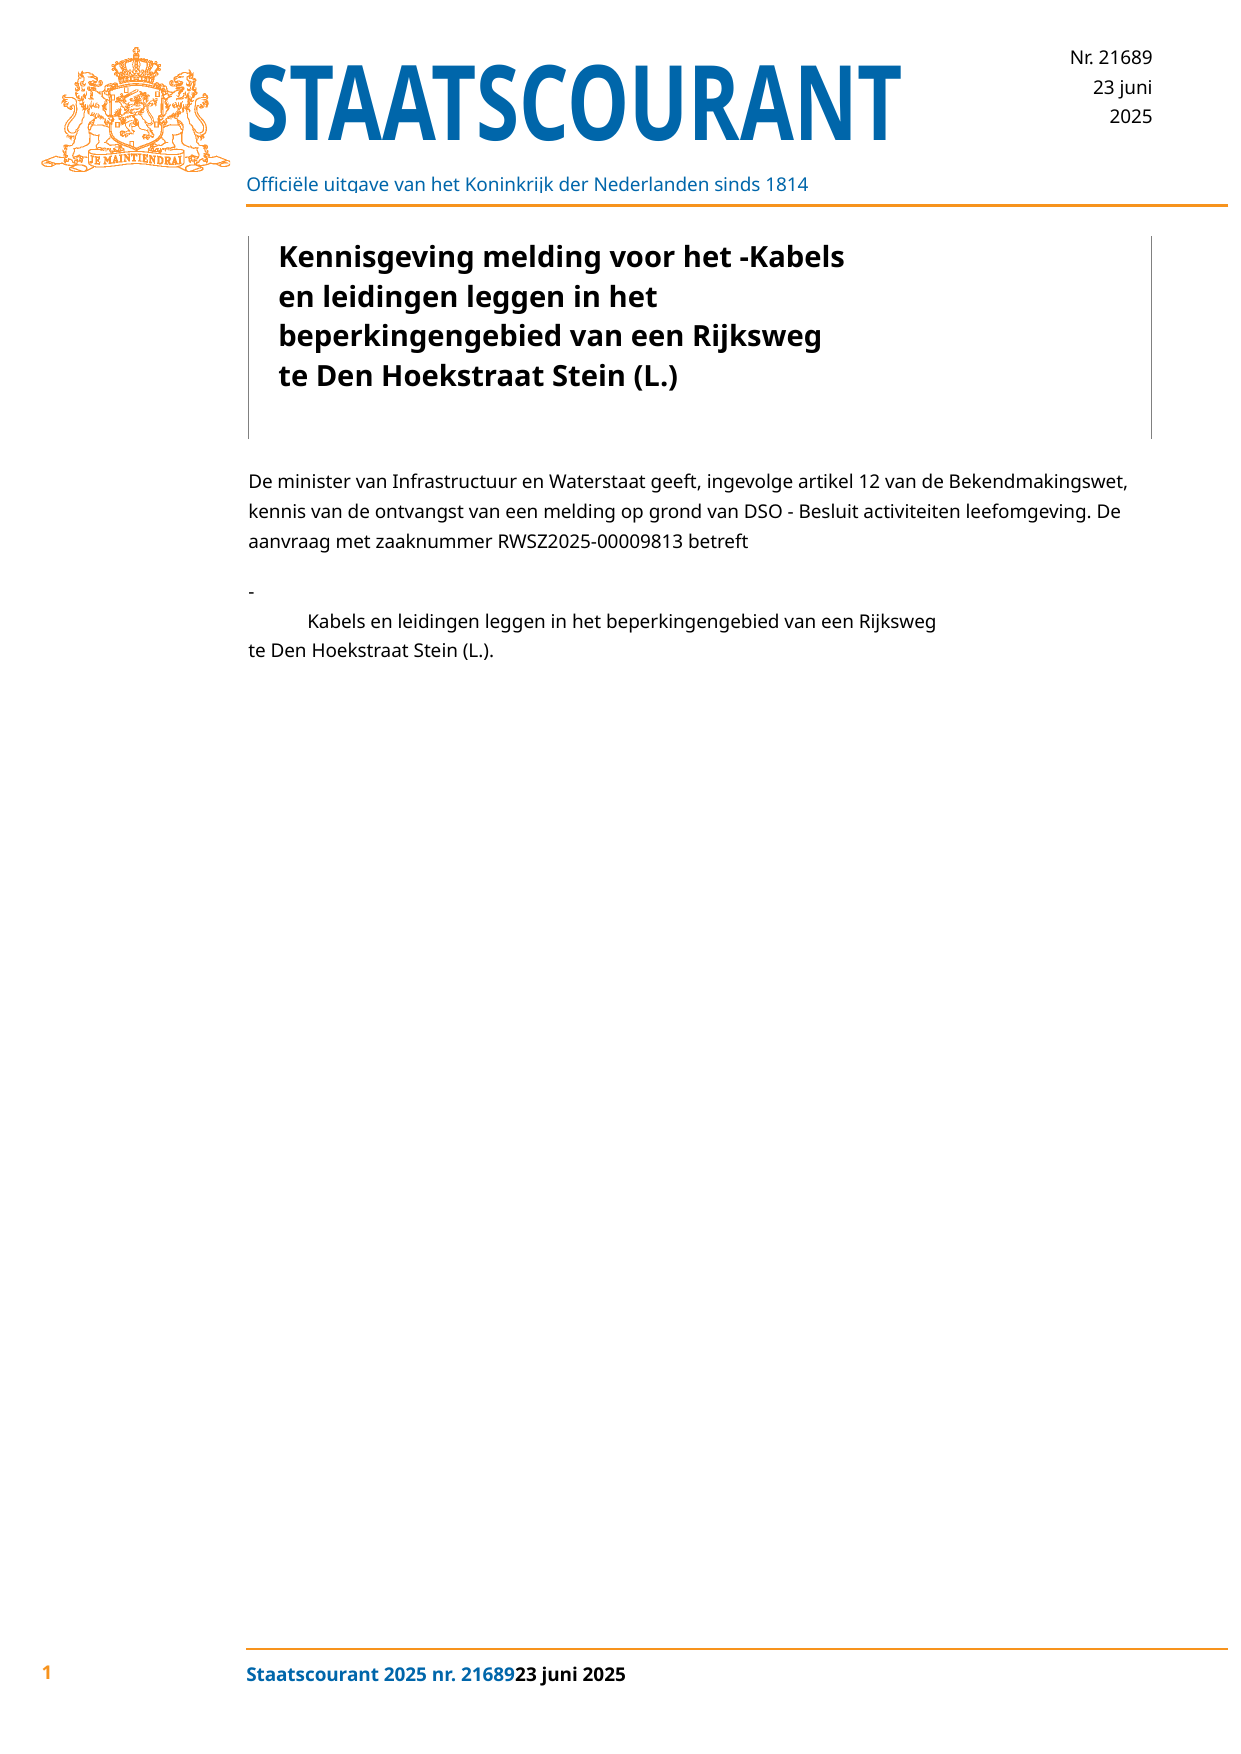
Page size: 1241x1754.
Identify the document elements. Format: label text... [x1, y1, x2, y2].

list Kabels en leidingen leggen in het beperkingengebied van een Rijksweg [248, 608, 1152, 633]
table_header [850, 236, 912, 413]
picture [912, 236, 1090, 414]
table_header [850, 414, 1151, 439]
table_header Kennisgeving melding voor het -Kabels en leidingen leggen in het beperkingengebied van een Rijksweg te Den Hoekstraat Stein (L.) [249, 236, 850, 439]
text De minister van Infrastructuur en Waterstaat geeft, ingevolge artikel 12 van de Bekendmakingswet, kennis van de ontvangst van een melding op grond van DSO - Besluit activiteiten leefomgeving. De aanvraag met zaaknummer RWSZ2025-00009813 betreft [248, 469, 1152, 553]
picture [41, 47, 231, 172]
table_header [1090, 236, 1151, 413]
text te Den Hoekstraat Stein (L.). [248, 637, 1152, 663]
